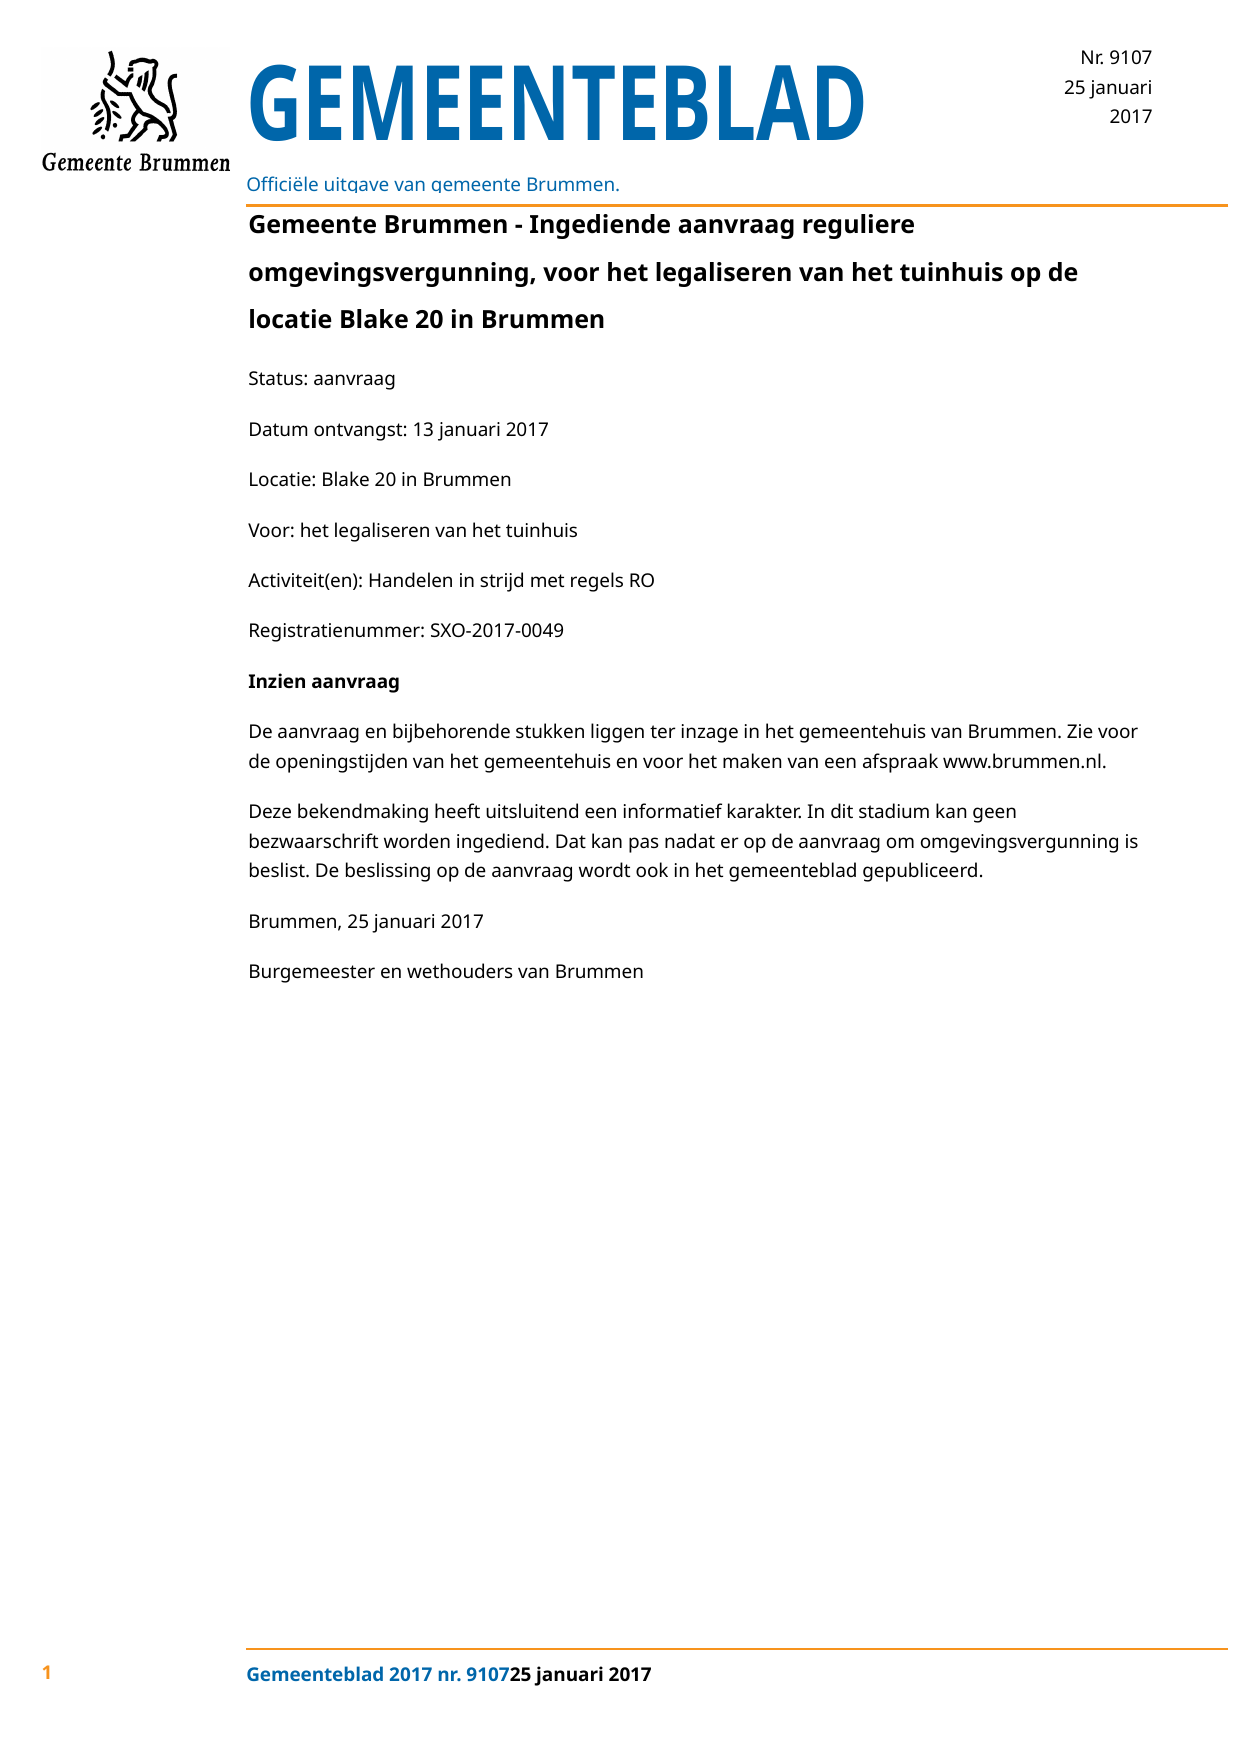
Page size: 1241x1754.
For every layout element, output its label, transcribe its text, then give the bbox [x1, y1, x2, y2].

text Inzien aanvraag [248, 668, 1152, 694]
text Activiteit(en): Handelen in strijd met regels RO [248, 567, 1152, 593]
text Voor: het legaliseren van het tuinhuis [248, 517, 1152, 542]
text Deze bekendmaking heeft uitsluitend een informatief karakter. In dit stadium kan geen bezwaarschrift worden ingediend. Dat kan pas nadat er op de aanvraag om omgevingsvergunning is beslist. De beslissing op de aanvraag wordt ook in het gemeenteblad gepubliceerd. [248, 798, 1152, 883]
picture [41, 47, 231, 172]
text De aanvraag en bijbehorende stukken liggen ter inzage in het gemeentehuis van Brummen. Zie voor de openingstijden van het gemeentehuis en voor het maken van een afspraak www.brummen.nl. [248, 718, 1152, 774]
text Gemeente Brummen - Ingediende aanvraag reguliere omgevingsvergunning, voor het legaliseren van het tuinhuis op de locatie Blake 20 in Brummen [248, 207, 1152, 336]
text Burgemeester en wethouders van Brummen [248, 958, 1152, 984]
text Status: aanvraag [248, 366, 1152, 391]
text Brummen, 25 januari 2017 [248, 908, 1152, 934]
text Registratienummer: SXO-2017-0049 [248, 618, 1152, 643]
text Datum ontvangst: 13 januari 2017 [248, 416, 1152, 442]
text Locatie: Blake 20 in Brummen [248, 466, 1152, 492]
